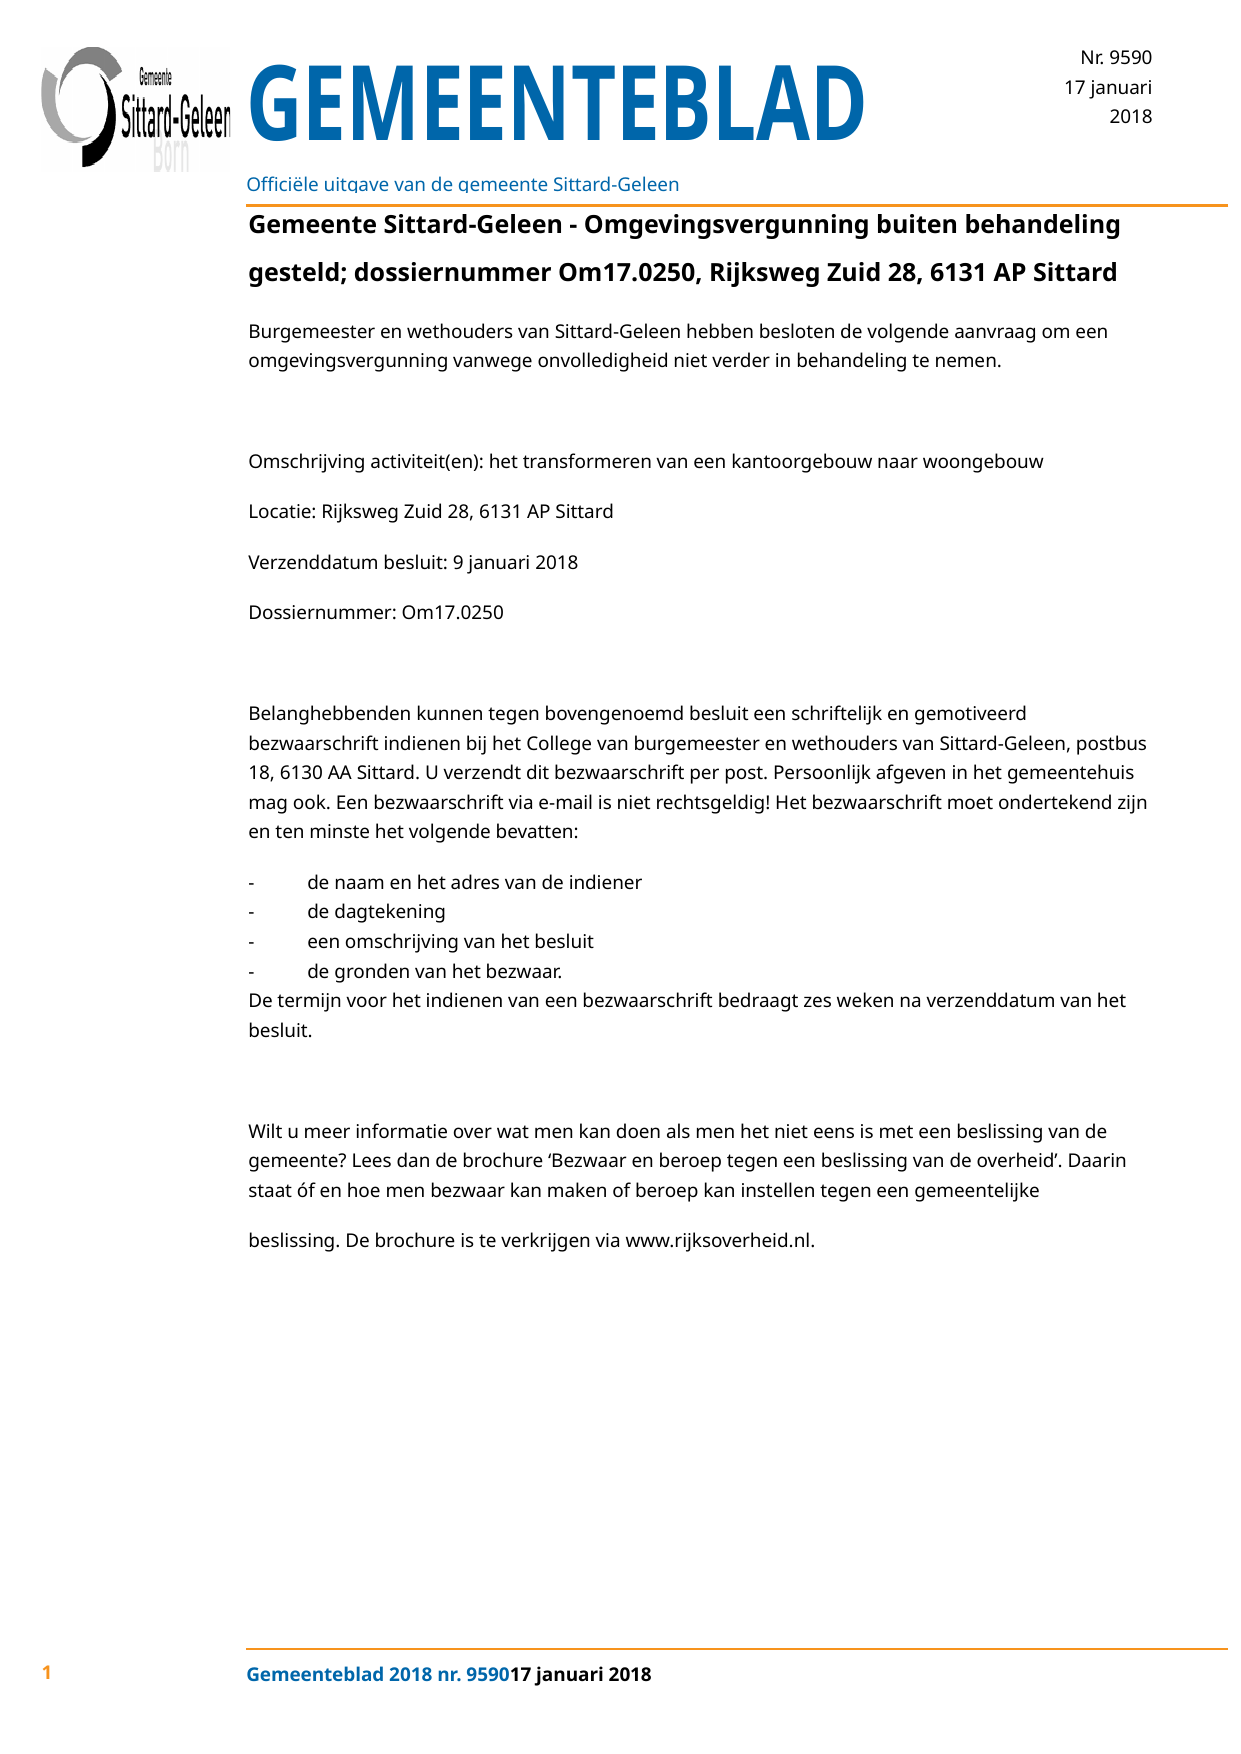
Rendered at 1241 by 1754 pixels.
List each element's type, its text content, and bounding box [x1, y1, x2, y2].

text Wilt u meer informatie over wat men kan doen als men het niet eens is met een beslissing van de gemeente? Lees dan de brochure ‘Bezwaar en beroep tegen een beslissing van de overheid’. Daarin staat óf en hoe men bezwaar kan maken of beroep kan instellen tegen een gemeentelijke [248, 1118, 1152, 1203]
list een omschrijving van het besluit [248, 928, 1152, 954]
list de gronden van het bezwaar. [248, 958, 1152, 984]
list de naam en het adres van de indiener [248, 869, 1152, 895]
text Belanghebbenden kunnen tegen bovengenoemd besluit een schriftelijk en gemotiveerd bezwaarschrift indienen bij het College van burgemeester en wethouders van Sittard-Geleen, postbus 18, 6130 AA Sittard. U verzendt dit bezwaarschrift per post. Persoonlijk afgeven in het gemeentehuis mag ook. Een bezwaarschrift via e-mail is niet rechtsgeldig! Het bezwaarschrift moet ondertekend zijn en ten minste het volgende bevatten: [248, 700, 1152, 844]
text De termijn voor het indienen van een bezwaarschrift bedraagt zes weken na verzenddatum van het besluit. [248, 987, 1152, 1043]
picture [41, 47, 231, 172]
text Verzenddatum besluit: 9 januari 2018 [248, 549, 1152, 575]
text beslissing. De brochure is te verkrijgen via www.rijksoverheid.nl. [248, 1227, 1152, 1253]
text Dossiernummer: Om17.0250 [248, 599, 1152, 625]
list de dagtekening [248, 899, 1152, 924]
text Locatie: Rijksweg Zuid 28, 6131 AP Sittard [248, 499, 1152, 524]
text Gemeente Sittard-Geleen - Omgevingsvergunning buiten behandeling gesteld; dossiernummer Om17.0250, Rijksweg Zuid 28, 6131 AP Sittard [248, 207, 1152, 288]
text Burgemeester en wethouders van Sittard-Geleen hebben besloten de volgende aanvraag om een omgevingsvergunning vanwege onvolledigheid niet verder in behandeling te nemen. [248, 318, 1152, 373]
text Omschrijving activiteit(en): het transformeren van een kantoorgebouw naar woongebouw [248, 448, 1152, 474]
